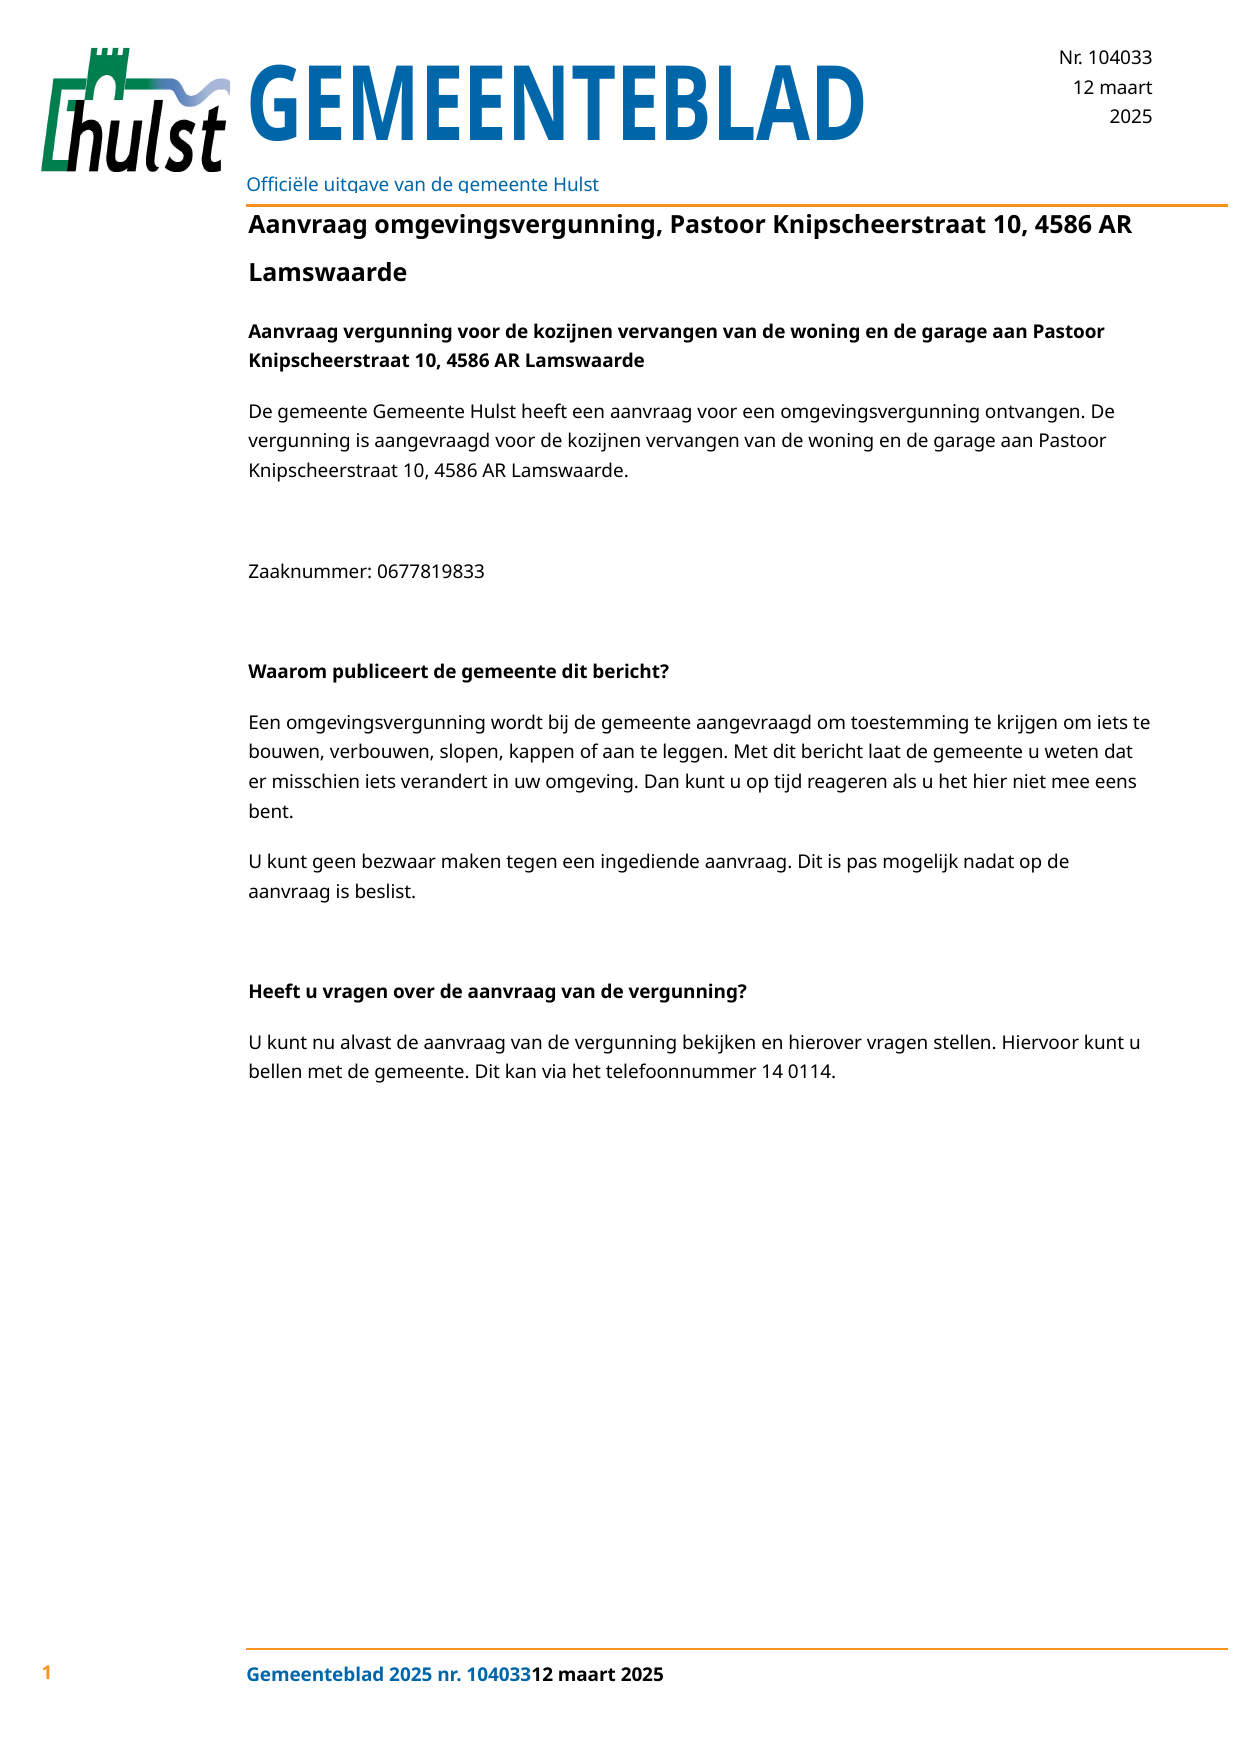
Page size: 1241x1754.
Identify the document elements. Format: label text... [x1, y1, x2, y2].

text U kunt nu alvast de aanvraag van de vergunning bekijken en hierover vragen stellen. Hiervoor kunt u bellen met de gemeente. Dit kan via het telefoonnummer 14 0114. [248, 1029, 1152, 1084]
text Zaaknummer: 0677819833 [248, 558, 1152, 584]
text Een omgevingsvergunning wordt bij de gemeente aangevraagd om toestemming te krijgen om iets te bouwen, verbouwen, slopen, kappen of aan te leggen. Met dit bericht laat de gemeente u weten dat er misschien iets verandert in uw omgeving. Dan kunt u op tijd reageren als u het hier niet mee eens bent. [248, 709, 1152, 824]
text Heeft u vragen over de aanvraag van de vergunning? [248, 979, 1152, 1004]
text Aanvraag vergunning voor de kozijnen vervangen van de woning en de garage aan Pastoor Knipscheerstraat 10, 4586 AR Lamswaarde [248, 318, 1152, 373]
text De gemeente Gemeente Hulst heeft een aanvraag voor een omgevingsvergunning ontvangen. De vergunning is aangevraagd voor de kozijnen vervangen van de woning en de garage aan Pastoor Knipscheerstraat 10, 4586 AR Lamswaarde. [248, 398, 1152, 483]
picture [41, 47, 231, 172]
text Aanvraag omgevingsvergunning, Pastoor Knipscheerstraat 10, 4586 AR Lamswaarde [248, 207, 1152, 288]
text Waarom publiceert de gemeente dit bericht? [248, 659, 1152, 684]
text U kunt geen bezwaar maken tegen een ingediende aanvraag. Dit is pas mogelijk nadat op de aanvraag is beslist. [248, 848, 1152, 904]
